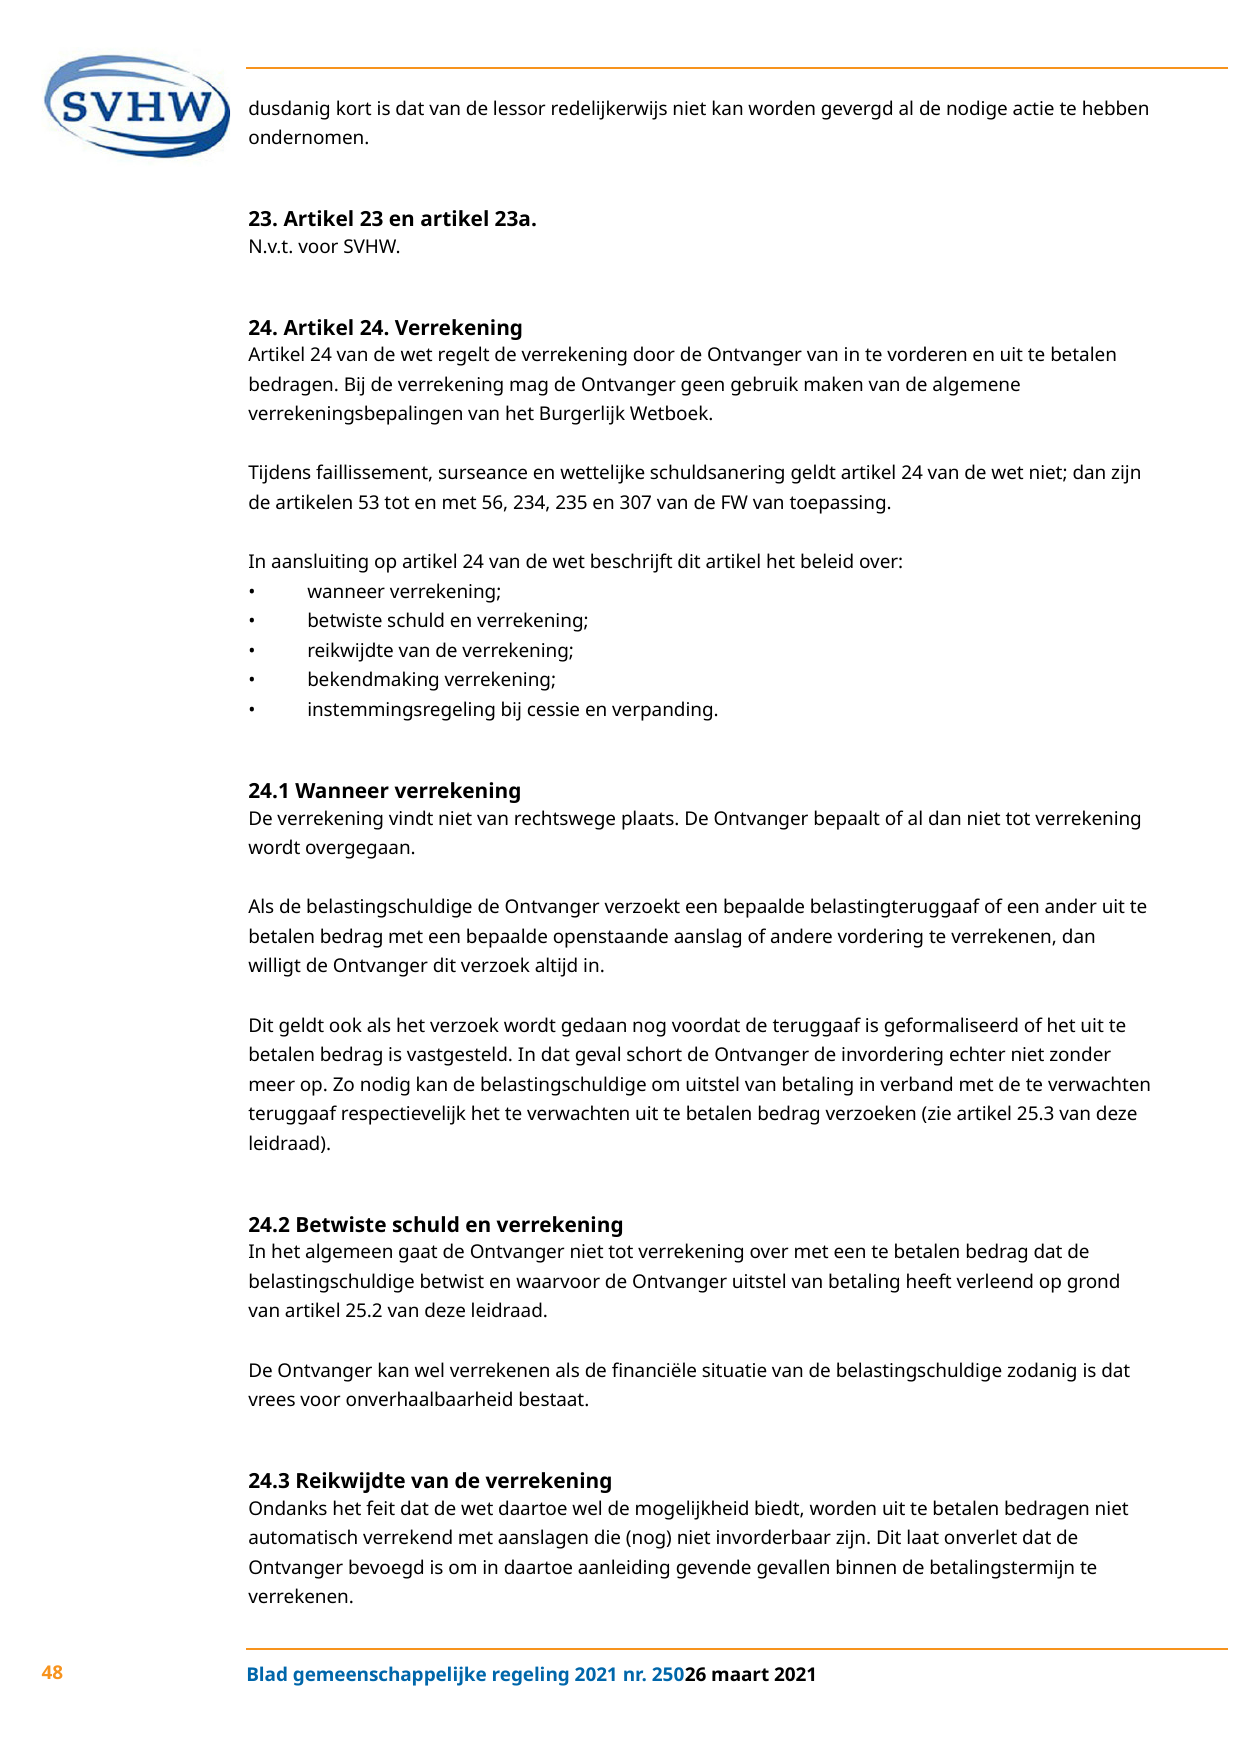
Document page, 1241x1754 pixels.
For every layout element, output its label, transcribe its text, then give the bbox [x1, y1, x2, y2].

text Ondanks het feit dat de wet daartoe wel de mogelijkheid biedt, worden uit te betalen bedragen niet automatisch verrekend met aanslagen die (nog) niet invorderbaar zijn. Dit laat onverlet dat de Ontvanger bevoegd is om in daartoe aanleiding gevende gevallen binnen de betalingstermijn te verrekenen. [248, 1495, 1152, 1609]
text Tijdens faillissement, surseance en wettelijke schuldsanering geldt artikel 24 van de wet niet; dan zijn de artikelen 53 tot en met 56, 234, 235 en 307 van de FW van toepassing. [248, 459, 1152, 515]
text De verrekening vindt niet van rechtswege plaats. De Ontvanger bepaalt of al dan niet tot verrekening wordt overgegaan. [248, 805, 1152, 860]
text N.v.t. voor SVHW. [248, 233, 1152, 258]
text In aansluiting op artikel 24 van de wet beschrijft dit artikel het beleid over: [248, 548, 1152, 574]
text De Ontvanger kan wel verrekenen als de financiële situatie van de belastingschuldige zodanig is dat vrees voor onverhaalbaarheid bestaat. [248, 1357, 1152, 1412]
picture [41, 47, 231, 172]
list wanneer verrekening; [248, 578, 1152, 604]
text In het algemeen gaat de Ontvanger niet tot verrekening over met een te betalen bedrag dat de belastingschuldige betwist en waarvoor de Ontvanger uitstel van betaling heeft verleend op grond van artikel 25.2 van deze leidraad. [248, 1238, 1152, 1323]
text 24.3 Reikwijdte van de verrekening [248, 1466, 1152, 1495]
text 24.1 Wanneer verrekening [248, 776, 1152, 805]
text 24.2 Betwiste schuld en verrekening [248, 1210, 1152, 1238]
list instemmingsregeling bij cessie en verpanding. [248, 696, 1152, 722]
text Artikel 24 van de wet regelt de verrekening door de Ontvanger van in te vorderen en uit te betalen bedragen. Bij de verrekening mag de Ontvanger geen gebruik maken van de algemene verrekeningsbepalingen van het Burgerlijk Wetboek. [248, 341, 1152, 426]
text dusdanig kort is dat van de lessor redelijkerwijs niet kan worden gevergd al de nodige actie te hebben ondernomen. [248, 95, 1152, 150]
list betwiste schuld en verrekening; [248, 607, 1152, 633]
text 24. Artikel 24. Verrekening [248, 313, 1152, 341]
text Dit geldt ook als het verzoek wordt gedaan nog voordat de teruggaaf is geformaliseerd of het uit te betalen bedrag is vastgesteld. In dat geval schort de Ontvanger de invordering echter niet zonder meer op. Zo nodig kan de belastingschuldige om uitstel van betaling in verband met de te verwachten teruggaaf respectievelijk het te verwachten uit te betalen bedrag verzoeken (zie artikel 25.3 van deze leidraad). [248, 1012, 1152, 1156]
list reikwijdte van de verrekening; [248, 637, 1152, 663]
text 23. Artikel 23 en artikel 23a. [248, 204, 1152, 233]
text Als de belastingschuldige de Ontvanger verzoekt een bepaalde belastingteruggaaf of een ander uit te betalen bedrag met een bepaalde openstaande aanslag of andere vordering te verrekenen, dan willigt de Ontvanger dit verzoek altijd in. [248, 893, 1152, 978]
list bekendmaking verrekening; [248, 667, 1152, 692]
